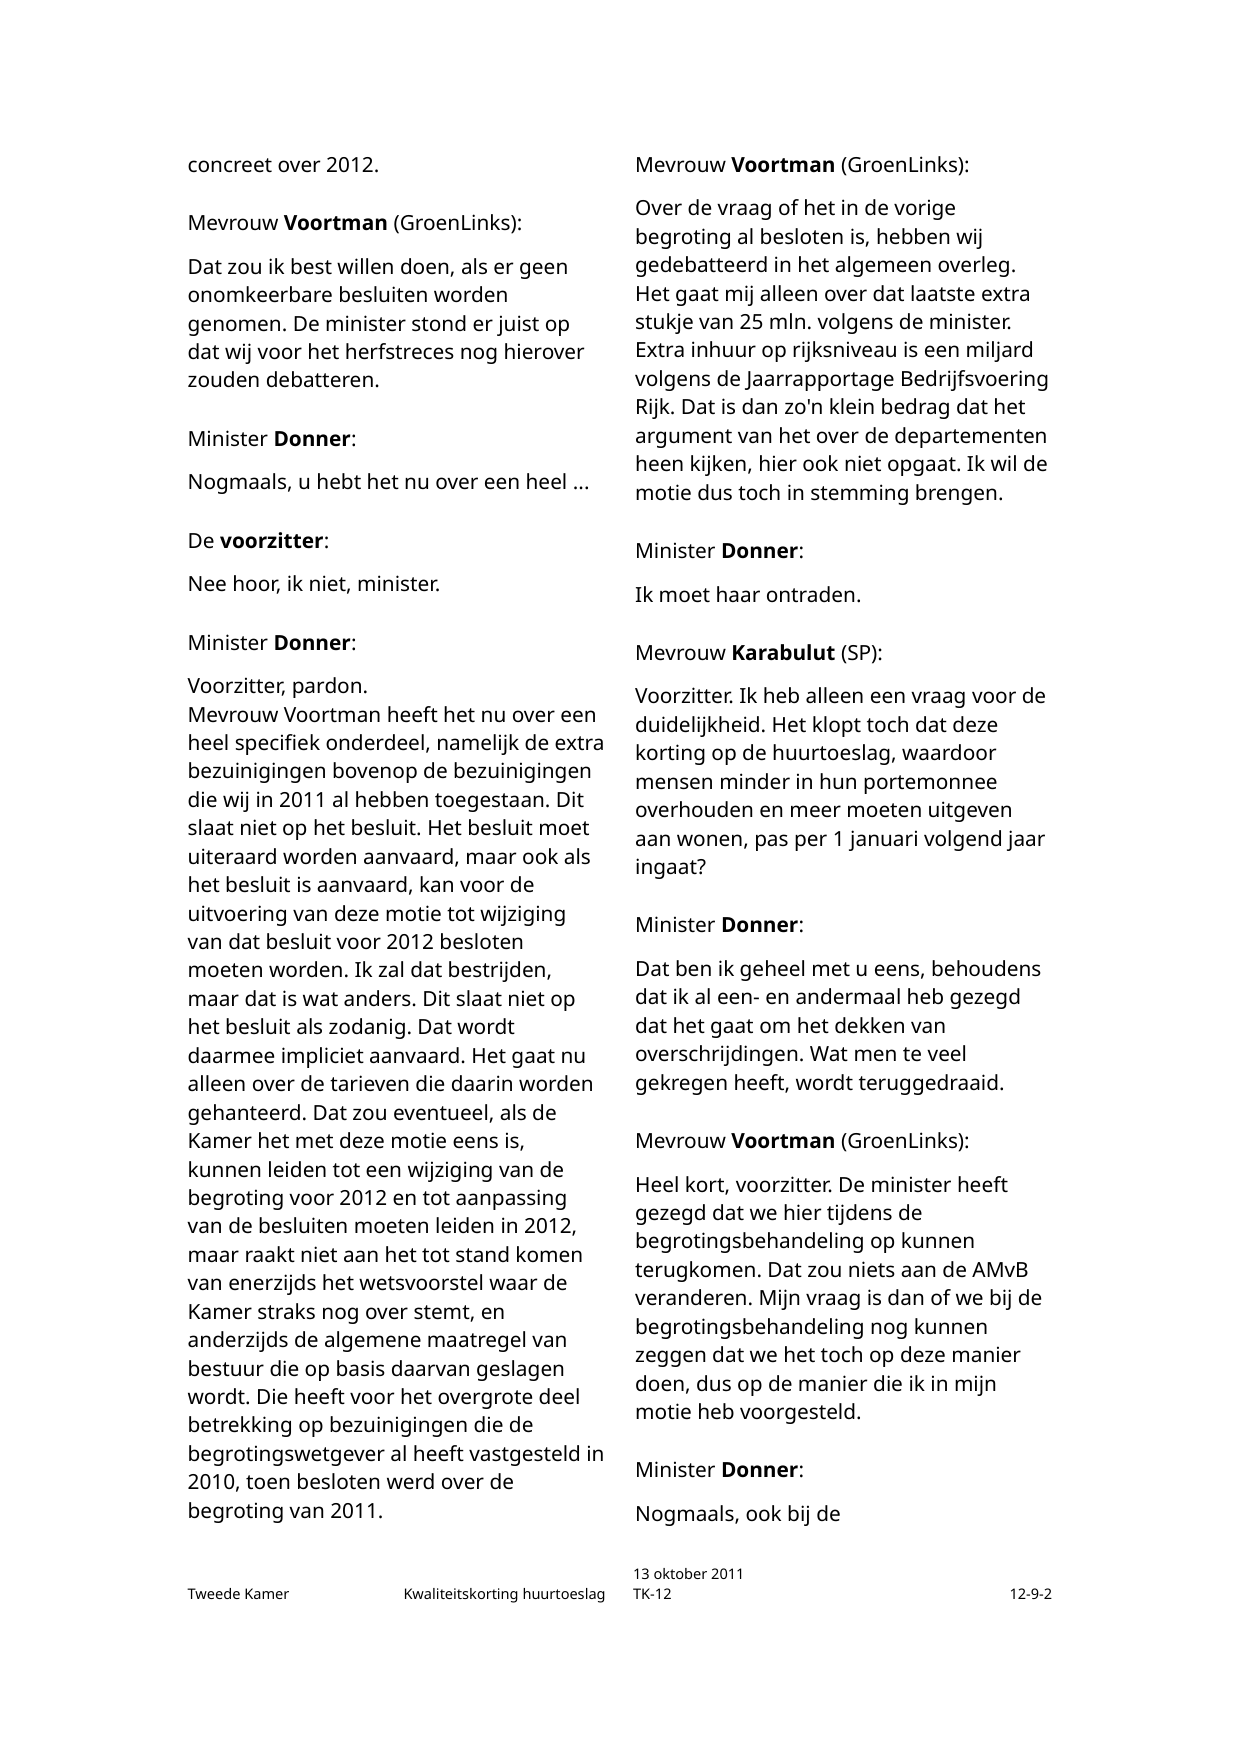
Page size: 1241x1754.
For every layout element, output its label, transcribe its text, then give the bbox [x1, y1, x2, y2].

text Mevrouw Karabulut (SP): [635, 638, 1053, 667]
text Dat zou ik best willen doen, als er geen onomkeerbare besluiten worden genomen. De minister stond er juist op dat wij voor het herfstreces nog hierover zouden debatteren. [187, 252, 605, 394]
text Mevrouw Voortman (GroenLinks): [635, 150, 1053, 178]
text Ik moet haar ontraden. [635, 580, 1053, 608]
text Mevrouw Voortman (GroenLinks): [187, 208, 605, 237]
text Heel kort, voorzitter. De minister heeft gezegd dat we hier tijdens de begrotingsbehandeling op kunnen terugkomen. Dat zou niets aan de AMvB veranderen. Mijn vraag is dan of we bij de begrotingsbehandeling nog kunnen zeggen dat we het toch op deze manier doen, dus op de manier die ik in mijn motie heb voorgesteld. [635, 1170, 1053, 1426]
text Voorzitter. Ik heb alleen een vraag voor de duidelijkheid. Het klopt toch dat deze korting op de huurtoeslag, waardoor mensen minder in hun portemonnee overhouden en meer moeten uitgeven aan wonen, pas per 1 januari volgend jaar ingaat? [635, 682, 1053, 881]
text concreet over 2012. [187, 150, 605, 178]
text Minister Donner: [635, 911, 1053, 939]
text Over de vraag of het in de vorige begroting al besloten is, hebben wij gedebatteerd in het algemeen overleg. Het gaat mij alleen over dat laatste extra stukje van 25 mln. volgens de minister. Extra inhuur op rijksniveau is een miljard volgens de Jaarrapportage Bedrijfsvoering Rijk. Dat is dan zo'n klein bedrag dat het argument van het over de departementen heen kijken, hier ook niet opgaat. Ik wil de motie dus toch in stemming brengen. [635, 193, 1053, 506]
text Mevrouw Voortman heeft het nu over een heel specifiek onderdeel, namelijk de extra bezuinigingen bovenop de bezuinigingen die wij in 2011 al hebben toegestaan. Dit slaat niet op het besluit. Het besluit moet uiteraard worden aanvaard, maar ook als het besluit is aanvaard, kan voor de uitvoering van deze motie tot wijziging van dat besluit voor 2012 besloten moeten worden. Ik zal dat bestrijden, maar dat is wat anders. Dit slaat niet op het besluit als zodanig. Dat wordt daarmee impliciet aanvaard. Het gaat nu alleen over de tarieven die daarin worden gehanteerd. Dat zou eventueel, als de Kamer het met deze motie eens is, kunnen leiden tot een wijziging van de begroting voor 2012 en tot aanpassing van de besluiten moeten leiden in 2012, maar raakt niet aan het tot stand komen van enerzijds het wetsvoorstel waar de Kamer straks nog over stemt, en anderzijds de algemene maatregel van bestuur die op basis daarvan geslagen wordt. Die heeft voor het overgrote deel betrekking op bezuinigingen die de begrotingswetgever al heeft vastgesteld in 2010, toen besloten werd over de begroting van 2011. [187, 700, 605, 1524]
text Minister Donner: [187, 628, 605, 656]
text De voorzitter: [187, 526, 605, 554]
text Dat ben ik geheel met u eens, behoudens dat ik al een- en andermaal heb gezegd dat het gaat om het dekken van overschrijdingen. Wat men te veel gekregen heeft, wordt teruggedraaid. [635, 954, 1053, 1096]
text Voorzitter, pardon. [187, 671, 605, 700]
text Minister Donner: [635, 536, 1053, 565]
text Minister Donner: [187, 424, 605, 452]
text Minister Donner: [635, 1456, 1053, 1484]
text Mevrouw Voortman (GroenLinks): [635, 1126, 1053, 1155]
text Nogmaals, u hebt het nu over een heel ... [187, 467, 605, 496]
text Nee hoor, ik niet, minister. [187, 569, 605, 598]
text Nogmaals, ook bij de [635, 1499, 1053, 1527]
